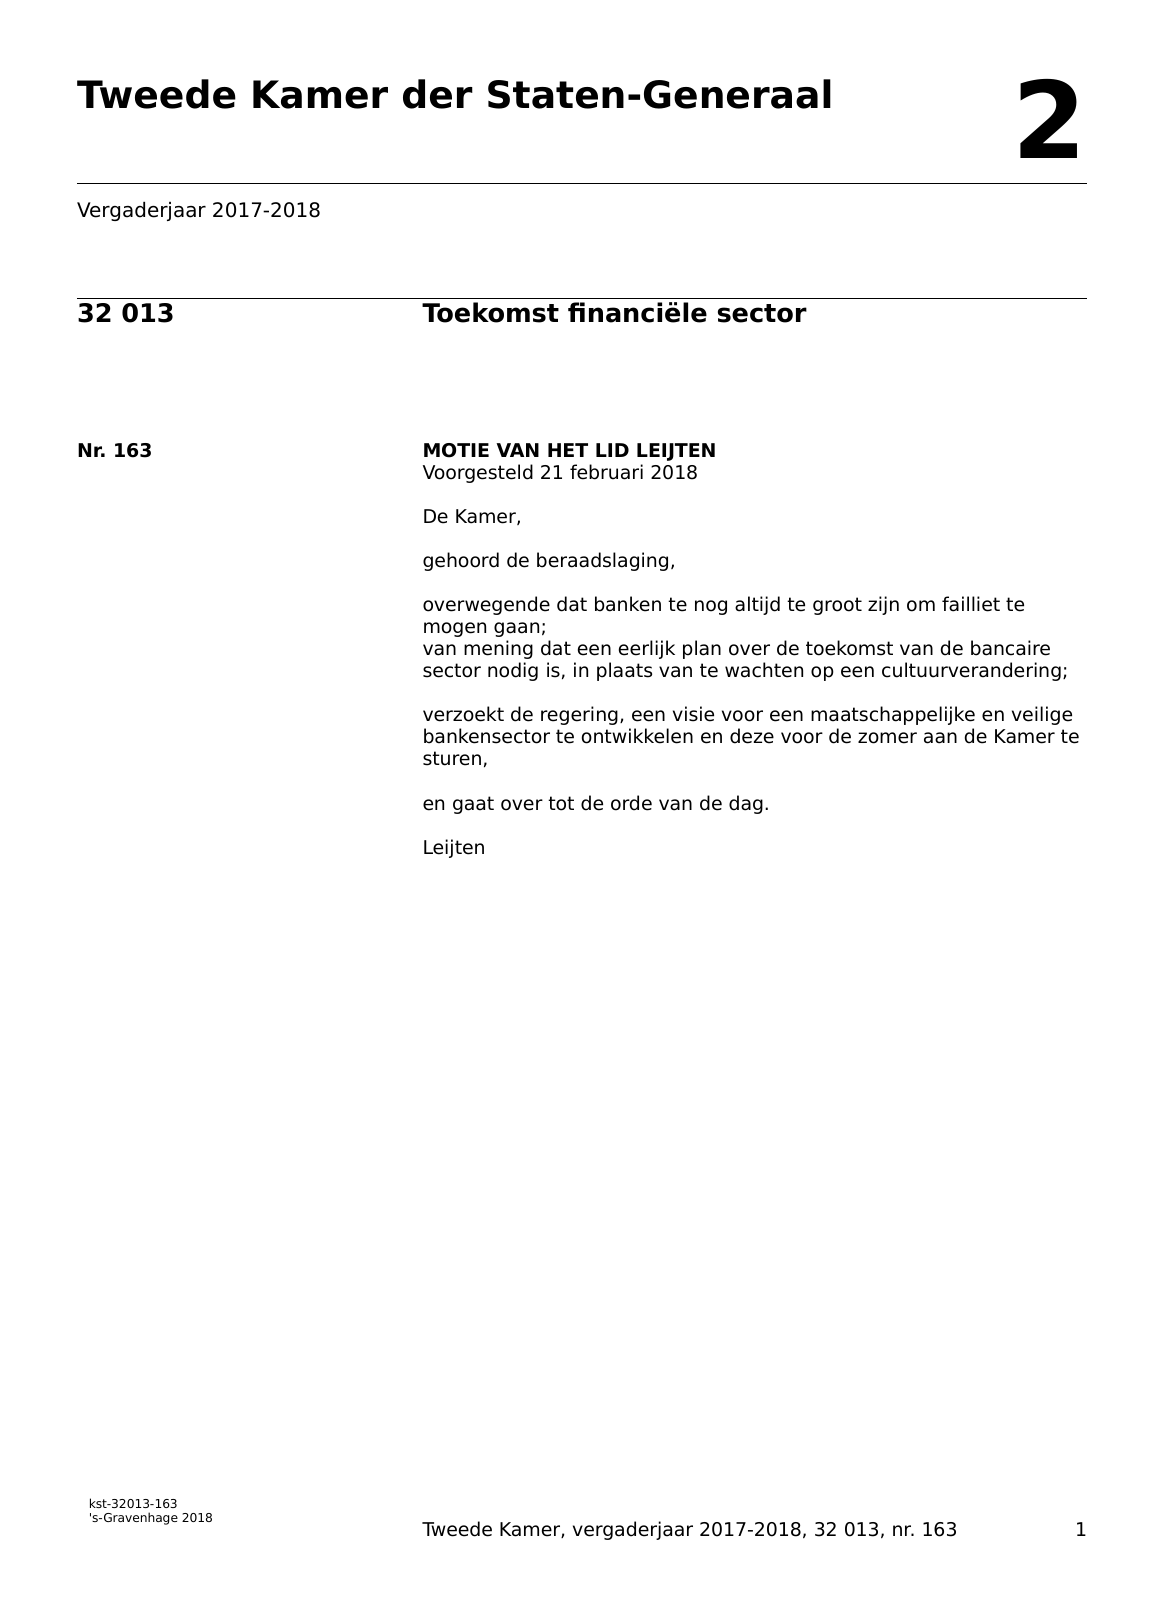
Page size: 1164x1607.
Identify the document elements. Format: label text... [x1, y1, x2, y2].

text van mening dat een eerlijk plan over de toekomst van de bancaire sector nodig is, in plaats van te wachten op een cultuurverandering; [422, 638, 1087, 682]
text verzoekt de regering, een visie voor een maatschappelijke en veilige bankensector te ontwikkelen en deze voor de zomer aan de Kamer te sturen, [422, 704, 1087, 770]
text gehoord de beraadslaging, [422, 550, 1087, 572]
text De Kamer, [422, 506, 1087, 528]
text Leijten [422, 837, 1087, 858]
text kst-32013-163 [88, 1497, 323, 1511]
text en gaat over tot de orde van de dag. [422, 792, 1087, 814]
table_cell Vergaderjaar 2017-2018 [77, 184, 1087, 298]
subtitle Nr. 163 MOTIE VAN HET LID LEIJTEN [77, 440, 1087, 462]
table_header 2 [886, 59, 1087, 183]
text overwegende dat banken te nog altijd te groot zijn om failliet te mogen gaan; [422, 594, 1087, 638]
table_header Tweede Kamer der Staten-Generaal [77, 59, 886, 183]
subtitle 32 013 Toekomst financiële sector [77, 299, 1087, 329]
text 's-Gravenhage 2018 [88, 1511, 323, 1525]
text Voorgesteld 21 februari 2018 [422, 462, 1087, 484]
